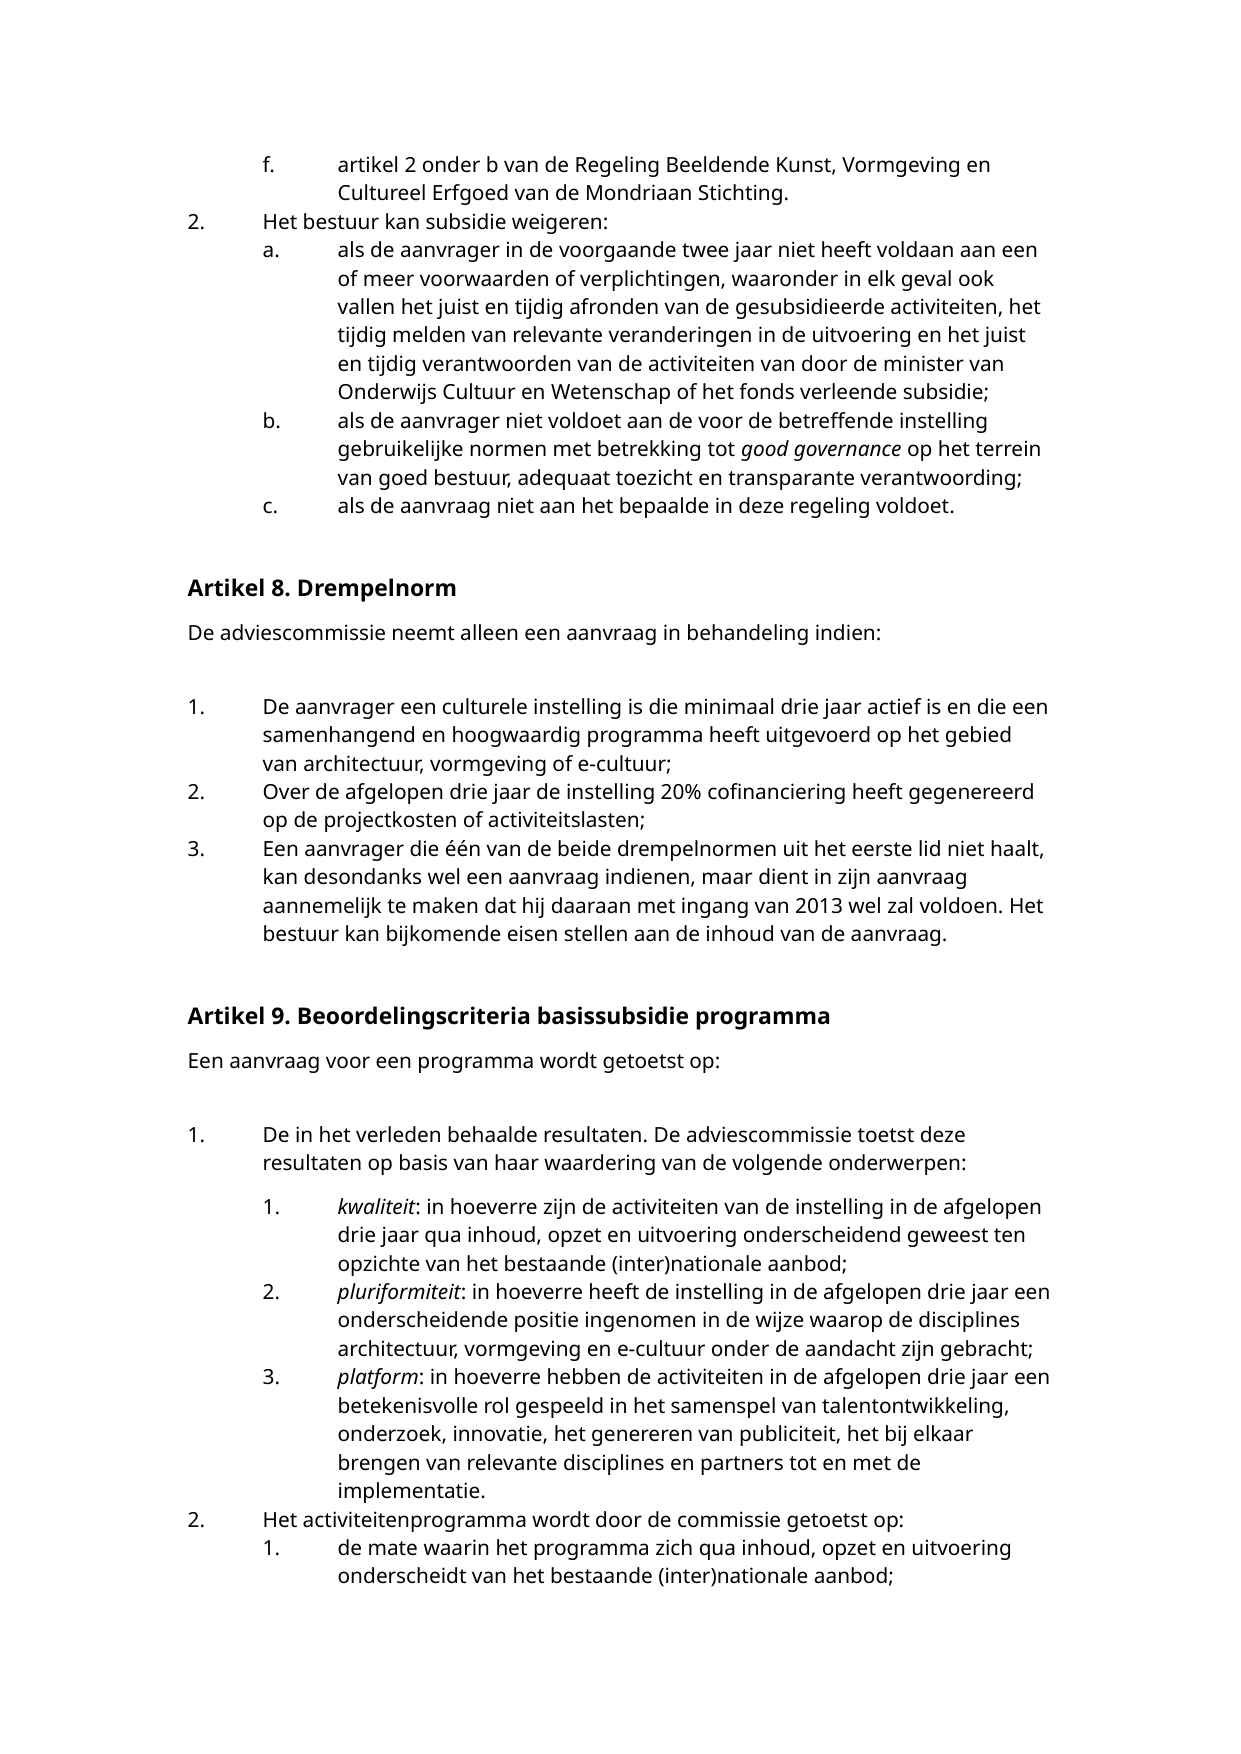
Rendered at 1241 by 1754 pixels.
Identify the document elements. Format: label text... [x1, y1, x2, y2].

list als de aanvrager niet voldoet aan de voor de betreffende instelling gebruikelijke normen met betrekking tot good governance op het terrein van goed bestuur, adequaat toezicht en transparante verantwoording; [262, 406, 1053, 491]
text Een aanvraag voor een programma wordt getoetst op: [187, 1047, 1053, 1075]
list Over de afgelopen drie jaar de instelling 20% cofinanciering heeft gegenereerd op de projectkosten of activiteitslasten; [187, 777, 1053, 834]
list De in het verleden behaalde resultaten. De adviescommissie toetst deze resultaten op basis van haar waardering van de volgende onderwerpen: [187, 1120, 1053, 1177]
list Het activiteitenprogramma wordt door de commissie getoetst op: [187, 1505, 1053, 1533]
subtitle Artikel 9. Beoordelingscriteria basissubsidie programma [187, 1000, 1053, 1032]
subtitle Artikel 8. Drempelnorm [187, 572, 1053, 603]
list platform: in hoeverre hebben de activiteiten in de afgelopen drie jaar een betekenisvolle rol gespeeld in het samenspel van talentontwikkeling, onderzoek, innovatie, het genereren van publiciteit, het bij elkaar brengen van relevante disciplines en partners tot en met de implementatie. [262, 1362, 1053, 1505]
list als de aanvrager in de voorgaande twee jaar niet heeft voldaan aan een of meer voorwaarden of verplichtingen, waaronder in elk geval ook vallen het juist en tijdig afronden van de gesubsidieerde activiteiten, het tijdig melden van relevante veranderingen in de uitvoering en het juist en tijdig verantwoorden van de activiteiten van door de minister van Onderwijs Cultuur en Wetenschap of het fonds verleende subsidie; [262, 235, 1053, 406]
list als de aanvraag niet aan het bepaalde in deze regeling voldoet. [262, 491, 1053, 520]
list artikel 2 onder b van de Regeling Beeldende Kunst, Vormgeving en Cultureel Erfgoed van de Mondriaan Stichting. [262, 150, 1053, 207]
list Een aanvrager die één van de beide drempelnormen uit het eerste lid niet haalt, kan desondanks wel een aanvraag indienen, maar dient in zijn aanvraag aannemelijk te maken dat hij daaraan met ingang van 2013 wel zal voldoen. Het bestuur kan bijkomende eisen stellen aan de inhoud van de aanvraag. [187, 834, 1053, 948]
list kwaliteit: in hoeverre zijn de activiteiten van de instelling in de afgelopen drie jaar qua inhoud, opzet en uitvoering onderscheidend geweest ten opzichte van het bestaande (inter)nationale aanbod; [262, 1192, 1053, 1277]
list Het bestuur kan subsidie weigeren: [187, 207, 1053, 235]
text De adviescommissie neemt alleen een aanvraag in behandeling indien: [187, 618, 1053, 647]
list de mate waarin het programma zich qua inhoud, opzet en uitvoering onderscheidt van het bestaande (inter)nationale aanbod; [262, 1533, 1053, 1590]
list De aanvrager een culturele instelling is die minimaal drie jaar actief is en die een samenhangend en hoogwaardig programma heeft uitgevoerd op het gebied van architectuur, vormgeving of e-cultuur; [187, 692, 1053, 777]
list pluriformiteit: in hoeverre heeft de instelling in de afgelopen drie jaar een onderscheidende positie ingenomen in de wijze waarop de disciplines architectuur, vormgeving en e-cultuur onder de aandacht zijn gebracht; [262, 1277, 1053, 1362]
